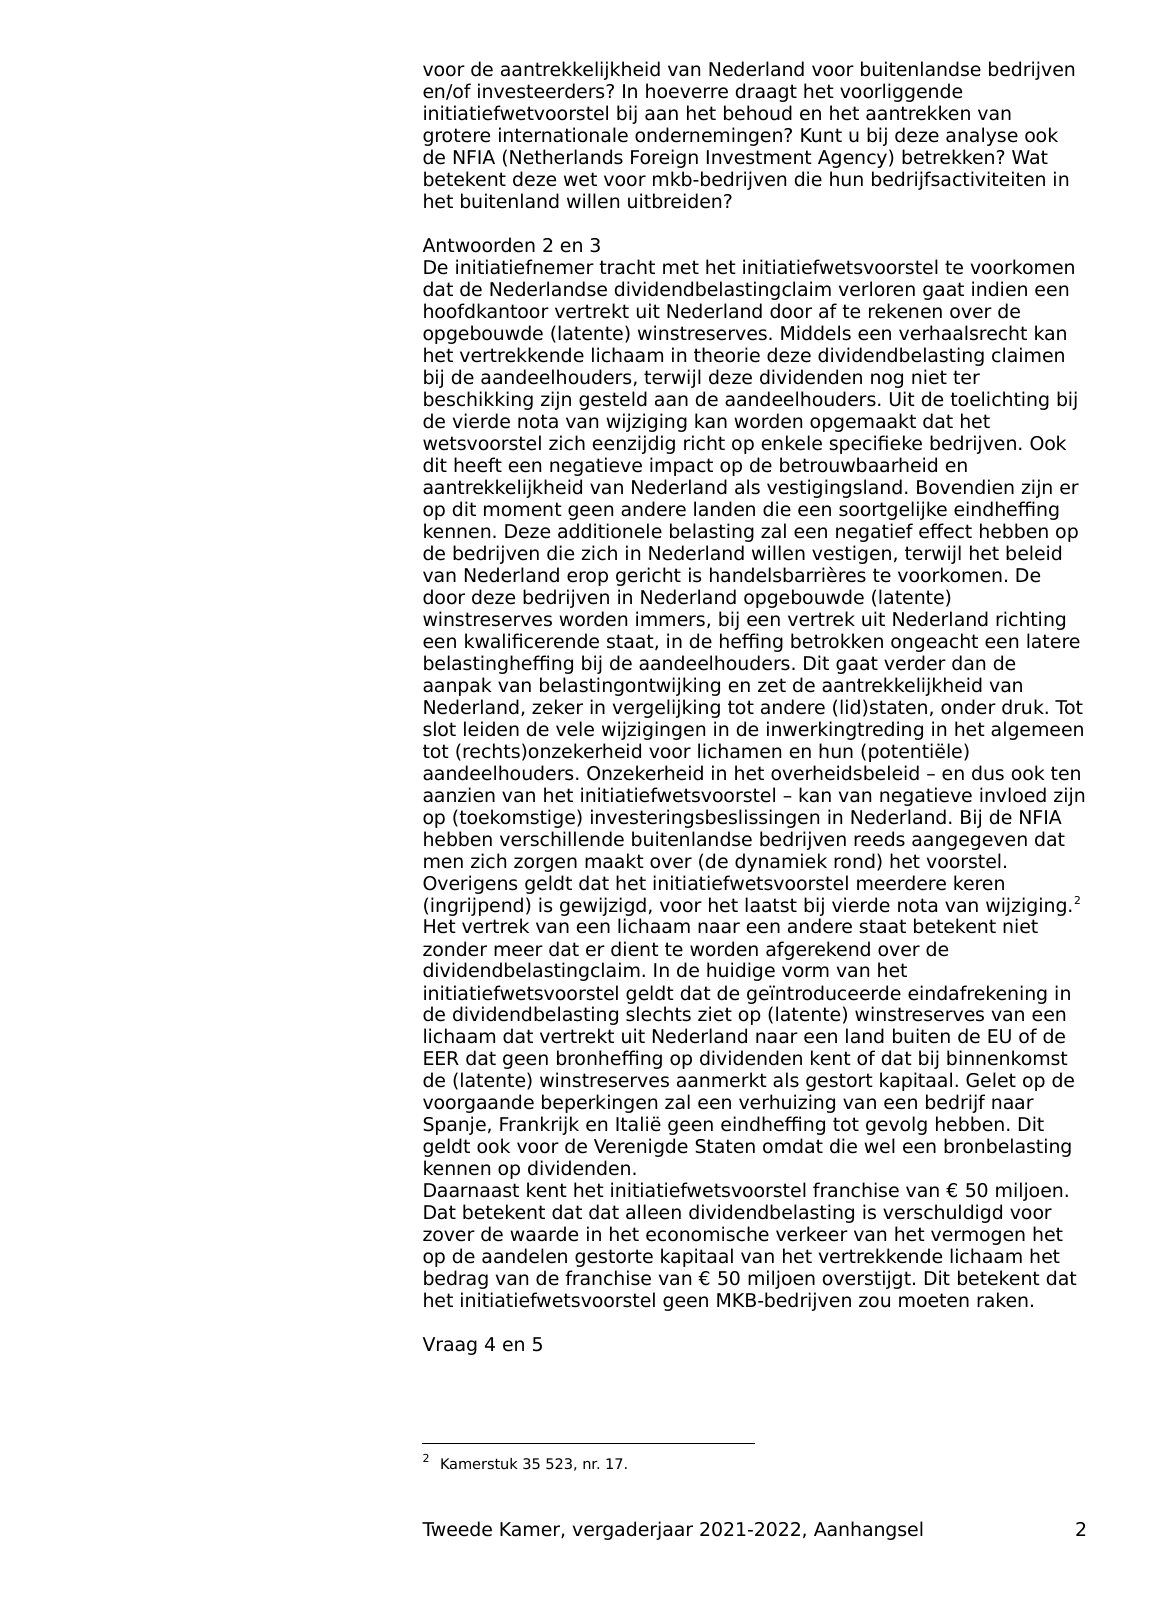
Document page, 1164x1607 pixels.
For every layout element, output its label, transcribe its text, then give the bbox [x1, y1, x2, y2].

text Kamerstuk 35 523, nr. 17. [422, 1452, 1087, 1474]
text Antwoorden 2 en 3 [422, 235, 1087, 257]
text voor de aantrekkelijkheid van Nederland voor buitenlandse bedrijven en/of investeerders? In hoeverre draagt het voorliggende initiatiefwetvoorstel bij aan het behoud en het aantrekken van grotere internationale ondernemingen? Kunt u bij deze analyse ook de NFIA (Netherlands Foreign Investment Agency) betrekken? Wat betekent deze wet voor mkb-bedrijven die hun bedrijfsactiviteiten in het buitenland willen uitbreiden? [422, 59, 1087, 213]
text Vraag 4 en 5 [422, 1334, 1087, 1356]
text Daarnaast kent het initiatiefwetsvoorstel franchise van € 50 miljoen. Dat betekent dat dat alleen dividendbelasting is verschuldigd voor zover de waarde in het economische verkeer van het vermogen het op de aandelen gestorte kapitaal van het vertrekkende lichaam het bedrag van de franchise van € 50 miljoen overstijgt. Dit betekent dat het initiatiefwetsvoorstel geen MKB-bedrijven zou moeten raken. [422, 1180, 1087, 1312]
text Overigens geldt dat het initiatiefwetsvoorstel meerdere keren (ingrijpend) is gewijzigd, voor het laatst bij vierde nota van wijziging. Het vertrek van een lichaam naar een andere staat betekent niet zonder meer dat er dient te worden afgerekend over de dividendbelastingclaim. In de huidige vorm van het initiatiefwetsvoorstel geldt dat de geïntroduceerde eindafrekening in de dividendbelasting slechts ziet op (latente) winstreserves van een lichaam dat vertrekt uit Nederland naar een land buiten de EU of de EER dat geen bronheffing op dividenden kent of dat bij binnenkomst de (latente) winstreserves aanmerkt als gestort kapitaal. Gelet op de voorgaande beperkingen zal een verhuizing van een bedrijf naar Spanje, Frankrijk en Italië geen eindheffing tot gevolg hebben. Dit geldt ook voor de Verenigde Staten omdat die wel een bronbelasting kennen op dividenden. [422, 872, 1087, 1180]
text De initiatiefnemer tracht met het initiatiefwetsvoorstel te voorkomen dat de Nederlandse dividendbelastingclaim verloren gaat indien een hoofdkantoor vertrekt uit Nederland door af te rekenen over de opgebouwde (latente) winstreserves. Middels een verhaalsrecht kan het vertrekkende lichaam in theorie deze dividendbelasting claimen bij de aandeelhouders, terwijl deze dividenden nog niet ter beschikking zijn gesteld aan de aandeelhouders. Uit de toelichting bij de vierde nota van wijziging kan worden opgemaakt dat het wetsvoorstel zich eenzijdig richt op enkele specifieke bedrijven. Ook dit heeft een negatieve impact op de betrouwbaarheid en aantrekkelijkheid van Nederland als vestigingsland. Bovendien zijn er op dit moment geen andere landen die een soortgelijke eindheffing kennen. Deze additionele belasting zal een negatief effect hebben op de bedrijven die zich in Nederland willen vestigen, terwijl het beleid van Nederland erop gericht is handelsbarrières te voorkomen. De door deze bedrijven in Nederland opgebouwde (latente) winstreserves worden immers, bij een vertrek uit Nederland richting een kwalificerende staat, in de heffing betrokken ongeacht een latere belastingheffing bij de aandeelhouders. Dit gaat verder dan de aanpak van belastingontwijking en zet de aantrekkelijkheid van Nederland, zeker in vergelijking tot andere (lid)staten, onder druk. Tot slot leiden de vele wijzigingen in de inwerkingtreding in het algemeen tot (rechts)onzekerheid voor lichamen en hun (potentiële) aandeelhouders. Onzekerheid in het overheidsbeleid – en dus ook ten aanzien van het initiatiefwetsvoorstel – kan van negatieve invloed zijn op (toekomstige) investeringsbeslissingen in Nederland. Bij de NFIA hebben verschillende buitenlandse bedrijven reeds aangegeven dat men zich zorgen maakt over (de dynamiek rond) het voorstel. [422, 257, 1087, 872]
